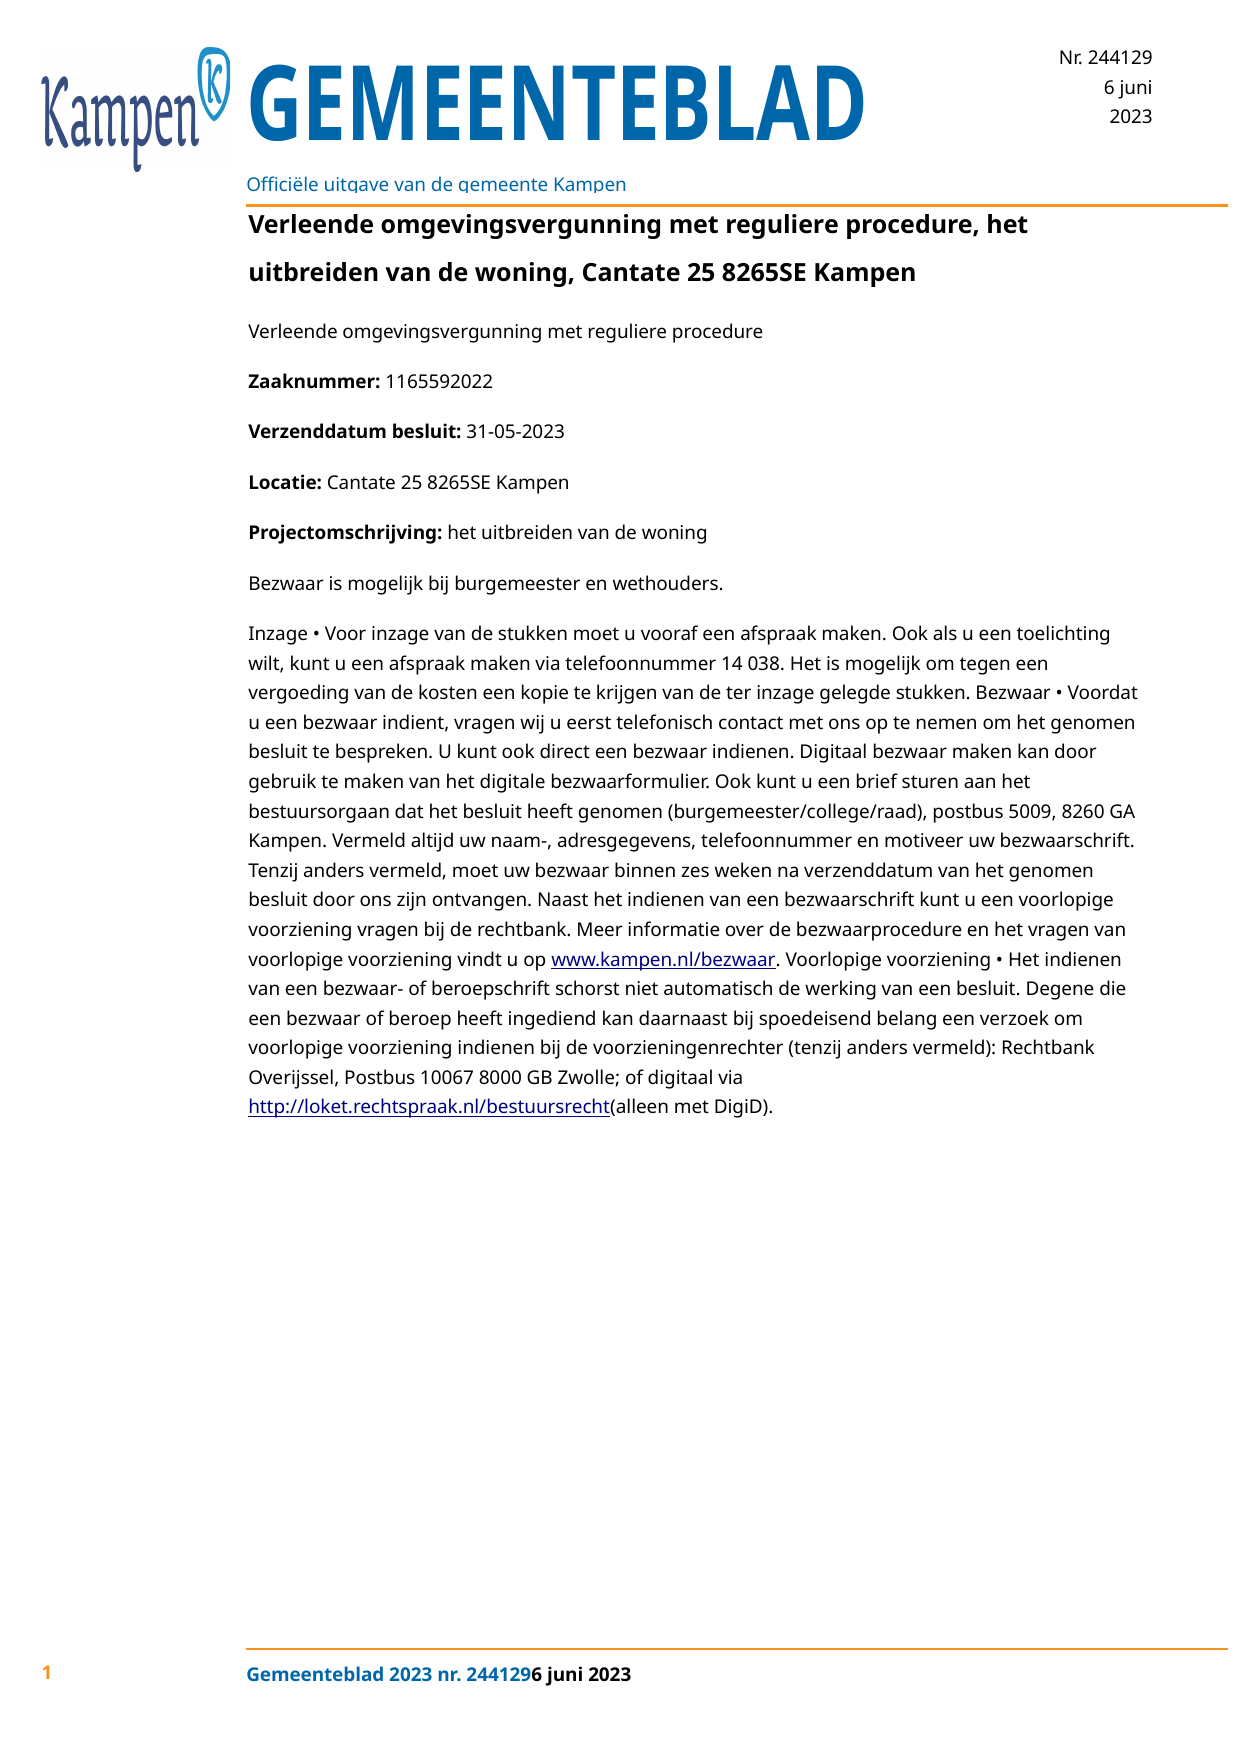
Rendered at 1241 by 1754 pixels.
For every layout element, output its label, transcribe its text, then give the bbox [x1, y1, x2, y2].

text Inzage • Voor inzage van de stukken moet u vooraf een afspraak maken. Ook als u een toelichting wilt, kunt u een afspraak maken via telefoonnummer 14 038. Het is mogelijk om tegen een vergoeding van de kosten een kopie te krijgen van de ter inzage gelegde stukken. Bezwaar • Voordat u een bezwaar indient, vragen wij u eerst telefonisch contact met ons op te nemen om het genomen besluit te bespreken. U kunt ook direct een bezwaar indienen. Digitaal bezwaar maken kan door gebruik te maken van het digitale bezwaarformulier. Ook kunt u een brief sturen aan het bestuursorgaan dat het besluit heeft genomen (burgemeester/college/raad), postbus 5009, 8260 GA Kampen. Vermeld altijd uw naam-, adresgegevens, telefoonnummer en motiveer uw bezwaarschrift. Tenzij anders vermeld, moet uw bezwaar binnen zes weken na verzenddatum van het genomen besluit door ons zijn ontvangen. Naast het indienen van een bezwaarschrift kunt u een voorlopige voorziening vragen bij de rechtbank. Meer informatie over de bezwaarprocedure en het vragen van voorlopige voorziening vindt u op www.kampen.nl/bezwaar. Voorlopige voorziening • Het indienen van een bezwaar- of beroepschrift schorst niet automatisch de werking van een besluit. Degene die een bezwaar of beroep heeft ingediend kan daarnaast bij spoedeisend belang een verzoek om voorlopige voorziening indienen bij de voorzieningenrechter (tenzij anders vermeld): Rechtbank Overijssel, Postbus 10067 8000 GB Zwolle; of digitaal via http://loket.rechtspraak.nl/bestuursrecht(alleen met DigiD). [248, 620, 1152, 1119]
text Projectomschrijving: het uitbreiden van de woning [248, 519, 1152, 545]
text Locatie: Cantate 25 8265SE Kampen [248, 469, 1152, 495]
text Zaaknummer: 1165592022 [248, 368, 1152, 394]
text Verleende omgevingsvergunning met reguliere procedure [248, 318, 1152, 344]
picture [41, 47, 231, 172]
text Bezwaar is mogelijk bij burgemeester en wethouders. [248, 570, 1152, 596]
text Verzenddatum besluit: 31-05-2023 [248, 419, 1152, 444]
text Verleende omgevingsvergunning met reguliere procedure, het uitbreiden van de woning, Cantate 25 8265SE Kampen [248, 207, 1152, 288]
